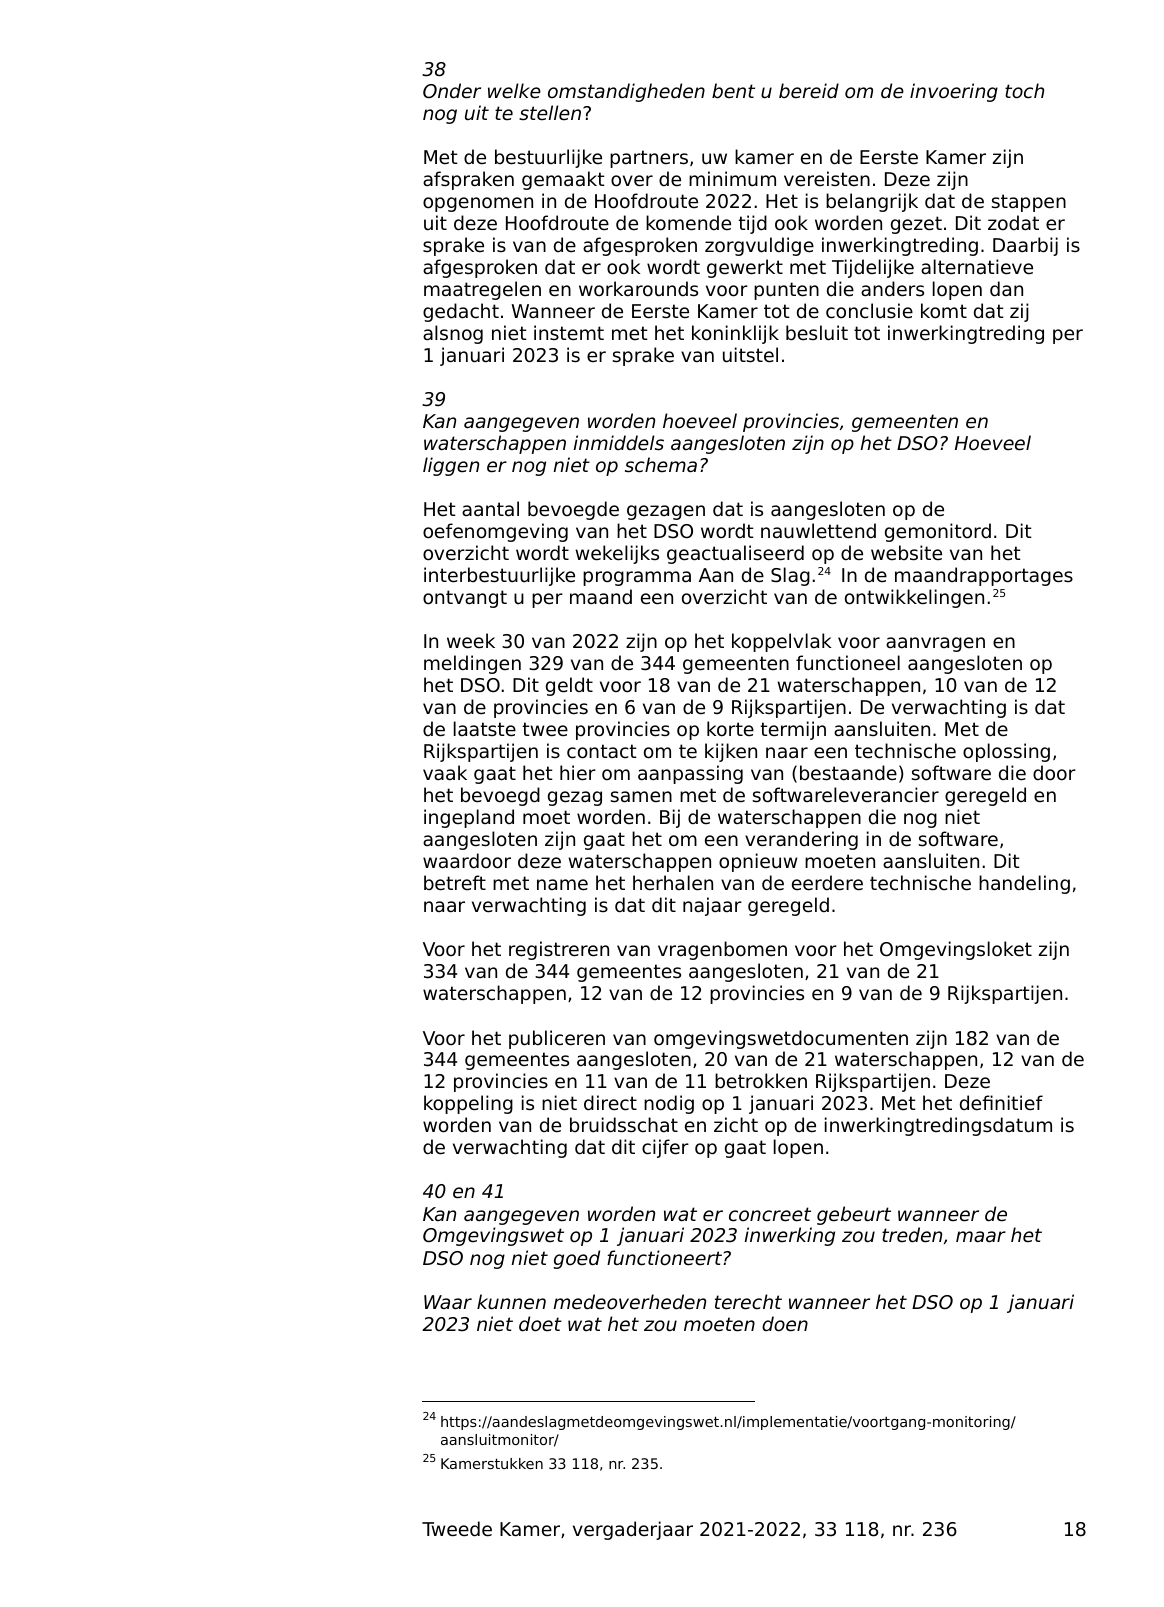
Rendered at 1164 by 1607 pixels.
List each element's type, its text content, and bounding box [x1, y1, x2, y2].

text Met de bestuurlijke partners, uw kamer en de Eerste Kamer zijn afspraken gemaakt over de minimum vereisten. Deze zijn opgenomen in de Hoofdroute 2022. Het is belangrijk dat de stappen uit deze Hoofdroute de komende tijd ook worden gezet. Dit zodat er sprake is van de afgesproken zorgvuldige inwerkingtreding. Daarbij is afgesproken dat er ook wordt gewerkt met Tijdelijke alternatieve maatregelen en workarounds voor punten die anders lopen dan gedacht. Wanneer de Eerste Kamer tot de conclusie komt dat zij alsnog niet instemt met het koninklijk besluit tot inwerkingtreding per 1 januari 2023 is er sprake van uitstel. [422, 147, 1087, 367]
text 38 [422, 59, 1087, 81]
text Voor het publiceren van omgevingswetdocumenten zijn 182 van de 344 gemeentes aangesloten, 20 van de 21 waterschappen, 12 van de 12 provincies en 11 van de 11 betrokken Rijkspartijen. Deze koppeling is niet direct nodig op 1 januari 2023. Met het definitief worden van de bruidsschat en zicht op de inwerkingtredingsdatum is de verwachting dat dit cijfer op gaat lopen. [422, 1027, 1087, 1159]
text Het aantal bevoegde gezagen dat is aangesloten op de oefenomgeving van het DSO wordt nauwlettend gemonitord. Dit overzicht wordt wekelijks geactualiseerd op de website van het interbestuurlijke programma Aan de Slag. In de maandrapportages ontvangt u per maand een overzicht van de ontwikkelingen. [422, 499, 1087, 609]
text 40 en 41 [422, 1181, 1087, 1203]
text Kan aangegeven worden hoeveel provincies, gemeenten en waterschappen inmiddels aangesloten zijn op het DSO? Hoeveel liggen er nog niet op schema? [422, 411, 1087, 477]
text Voor het registreren van vragenbomen voor het Omgevingsloket zijn 334 van de 344 gemeentes aangesloten, 21 van de 21 waterschappen, 12 van de 12 provincies en 9 van de 9 Rijkspartijen. [422, 939, 1087, 1005]
text In week 30 van 2022 zijn op het koppelvlak voor aanvragen en meldingen 329 van de 344 gemeenten functioneel aangesloten op het DSO. Dit geldt voor 18 van de 21 waterschappen, 10 van de 12 van de provincies en 6 van de 9 Rijkspartijen. De verwachting is dat de laatste twee provincies op korte termijn aansluiten. Met de Rijkspartijen is contact om te kijken naar een technische oplossing, vaak gaat het hier om aanpassing van (bestaande) software die door het bevoegd gezag samen met de softwareleverancier geregeld en ingepland moet worden. Bij de waterschappen die nog niet aangesloten zijn gaat het om een verandering in de software, waardoor deze waterschappen opnieuw moeten aansluiten. Dit betreft met name het herhalen van de eerdere technische handeling, naar verwachting is dat dit najaar geregeld. [422, 631, 1087, 917]
text https://aandeslagmetdeomgevingswet.nl/implementatie/voortgang-monitoring/aansluitmonitor/ [422, 1410, 1087, 1449]
text Kamerstukken 33 118, nr. 235. [422, 1452, 1087, 1474]
text Kan aangegeven worden wat er concreet gebeurt wanneer de Omgevingswet op 1 januari 2023 inwerking zou treden, maar het DSO nog niet goed functioneert? [422, 1203, 1087, 1269]
text Onder welke omstandigheden bent u bereid om de invoering toch nog uit te stellen? [422, 81, 1087, 125]
text Waar kunnen medeoverheden terecht wanneer het DSO op 1 januari 2023 niet doet wat het zou moeten doen [422, 1292, 1087, 1336]
text 39 [422, 389, 1087, 411]
